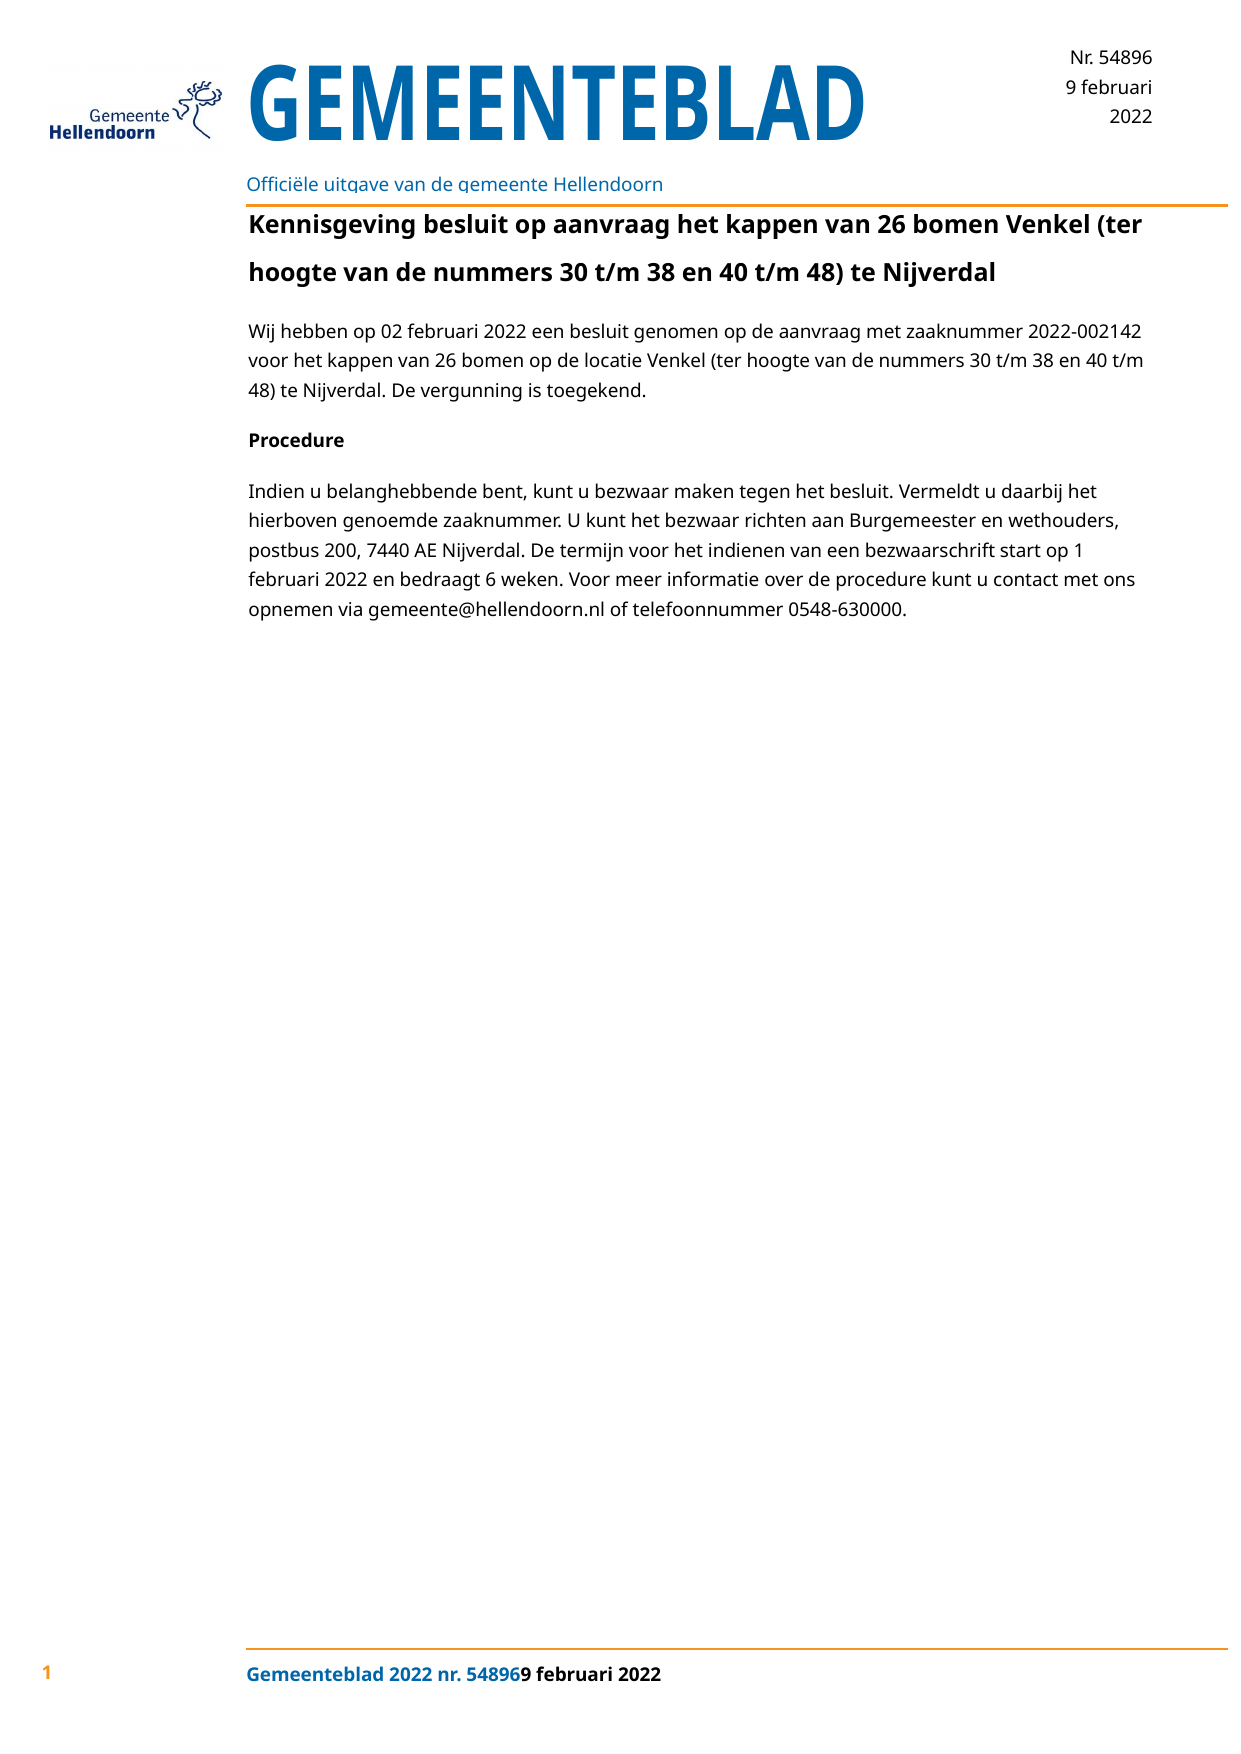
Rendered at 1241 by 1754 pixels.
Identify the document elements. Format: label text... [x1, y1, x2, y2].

text Procedure [248, 427, 1152, 453]
picture [41, 47, 231, 172]
text Indien u belanghebbende bent, kunt u bezwaar maken tegen het besluit. Vermeldt u daarbij het hierboven genoemde zaaknummer. U kunt het bezwaar richten aan Burgemeester en wethouders, postbus 200, 7440 AE Nijverdal. De termijn voor het indienen van een bezwaarschrift start op 1 februari 2022 en bedraagt 6 weken. Voor meer informatie over de procedure kunt u contact met ons opnemen via gemeente@hellendoorn.nl of telefoonnummer 0548-630000. [248, 478, 1152, 622]
text Wij hebben op 02 februari 2022 een besluit genomen op de aanvraag met zaaknummer 2022-002142 voor het kappen van 26 bomen op de locatie Venkel (ter hoogte van de nummers 30 t/m 38 en 40 t/m 48) te Nijverdal. De vergunning is toegekend. [248, 318, 1152, 403]
text Kennisgeving besluit op aanvraag het kappen van 26 bomen Venkel (ter hoogte van de nummers 30 t/m 38 en 40 t/m 48) te Nijverdal [248, 207, 1152, 288]
